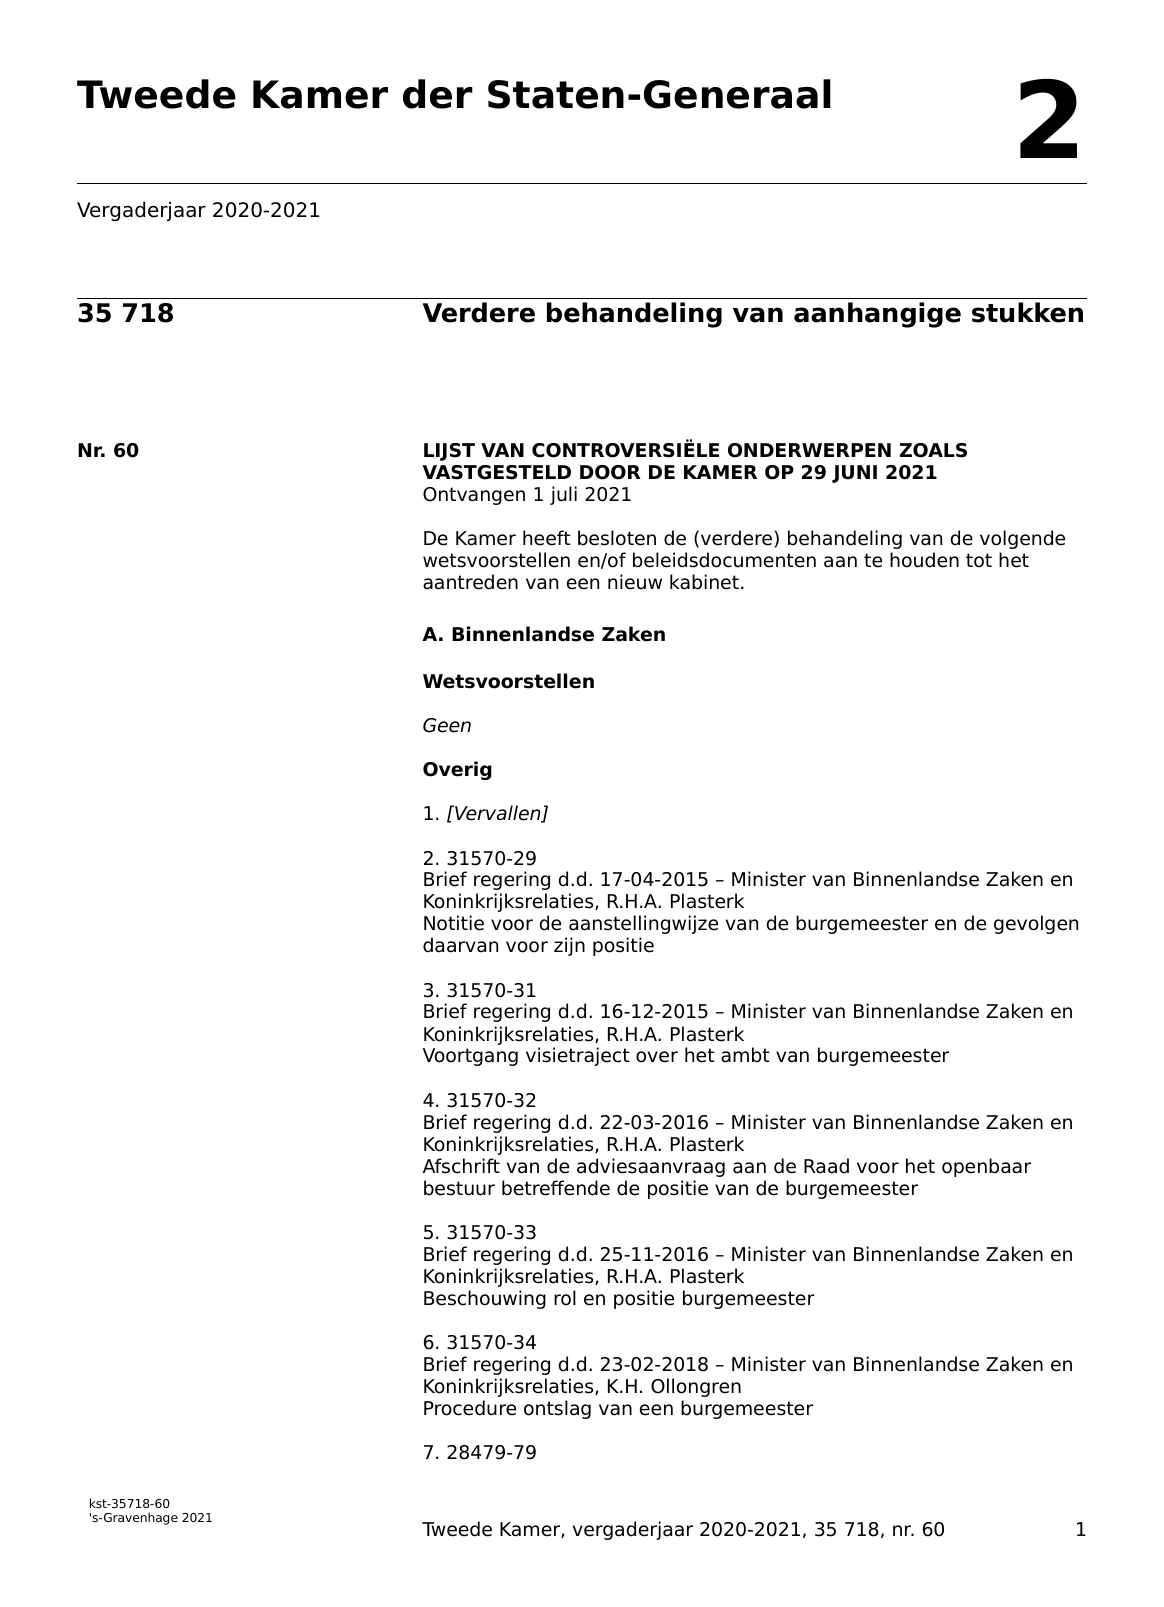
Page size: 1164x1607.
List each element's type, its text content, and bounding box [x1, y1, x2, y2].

text 4. 31570-32 [422, 1089, 1087, 1112]
subtitle Wetsvoorstellen [422, 671, 1087, 693]
text Beschouwing rol en positie burgemeester [422, 1288, 1087, 1309]
text Afschrift van de adviesaanvraag aan de Raad voor het openbaar bestuur betreffende de positie van de burgemeester [422, 1156, 1087, 1199]
table_cell Vergaderjaar 2020-2021 [77, 184, 1087, 298]
text 7. 28479-79 [422, 1442, 1087, 1464]
text Ontvangen 1 juli 2021 [422, 484, 1087, 506]
text 6. 31570-34 [422, 1332, 1087, 1354]
text Brief regering d.d. 25-11-2016 – Minister van Binnenlandse Zaken en Koninkrijksrelaties, R.H.A. Plasterk [422, 1244, 1087, 1288]
subtitle A. Binnenlandse Zaken [422, 624, 1087, 646]
text Procedure ontslag van een burgemeester [422, 1398, 1087, 1420]
text Brief regering d.d. 23-02-2018 – Minister van Binnenlandse Zaken en Koninkrijksrelaties, K.H. Ollongren [422, 1354, 1087, 1398]
text 5. 31570-33 [422, 1222, 1087, 1244]
subtitle 35 718 Verdere behandeling van aanhangige stukken [77, 299, 1087, 329]
table_header Tweede Kamer der Staten-Generaal [77, 59, 886, 183]
text Notitie voor de aanstellingwijze van de burgemeester en de gevolgen daarvan voor zijn positie [422, 913, 1087, 957]
text kst-35718-60 [88, 1497, 323, 1511]
text 2. 31570-29 [422, 847, 1087, 869]
subtitle Overig [422, 759, 1087, 781]
text Geen [422, 715, 1087, 737]
text Brief regering d.d. 22-03-2016 – Minister van Binnenlandse Zaken en Koninkrijksrelaties, R.H.A. Plasterk [422, 1112, 1087, 1156]
text Brief regering d.d. 16-12-2015 – Minister van Binnenlandse Zaken en Koninkrijksrelaties, R.H.A. Plasterk [422, 1001, 1087, 1045]
text Brief regering d.d. 17-04-2015 – Minister van Binnenlandse Zaken en Koninkrijksrelaties, R.H.A. Plasterk [422, 869, 1087, 913]
subtitle Nr. 60 LIJST VAN CONTROVERSIËLE ONDERWERPEN ZOALS VASTGESTELD DOOR DE KAMER OP 29 JUNI 2021 [77, 440, 1087, 484]
table_header 2 [886, 59, 1087, 183]
text 1. [Vervallen] [422, 803, 1087, 825]
text De Kamer heeft besloten de (verdere) behandeling van de volgende wetsvoorstellen en/of beleidsdocumenten aan te houden tot het aantreden van een nieuw kabinet. [422, 528, 1087, 594]
text 's-Gravenhage 2021 [88, 1511, 323, 1525]
text 3. 31570-31 [422, 979, 1087, 1001]
text Voortgang visietraject over het ambt van burgemeester [422, 1045, 1087, 1067]
